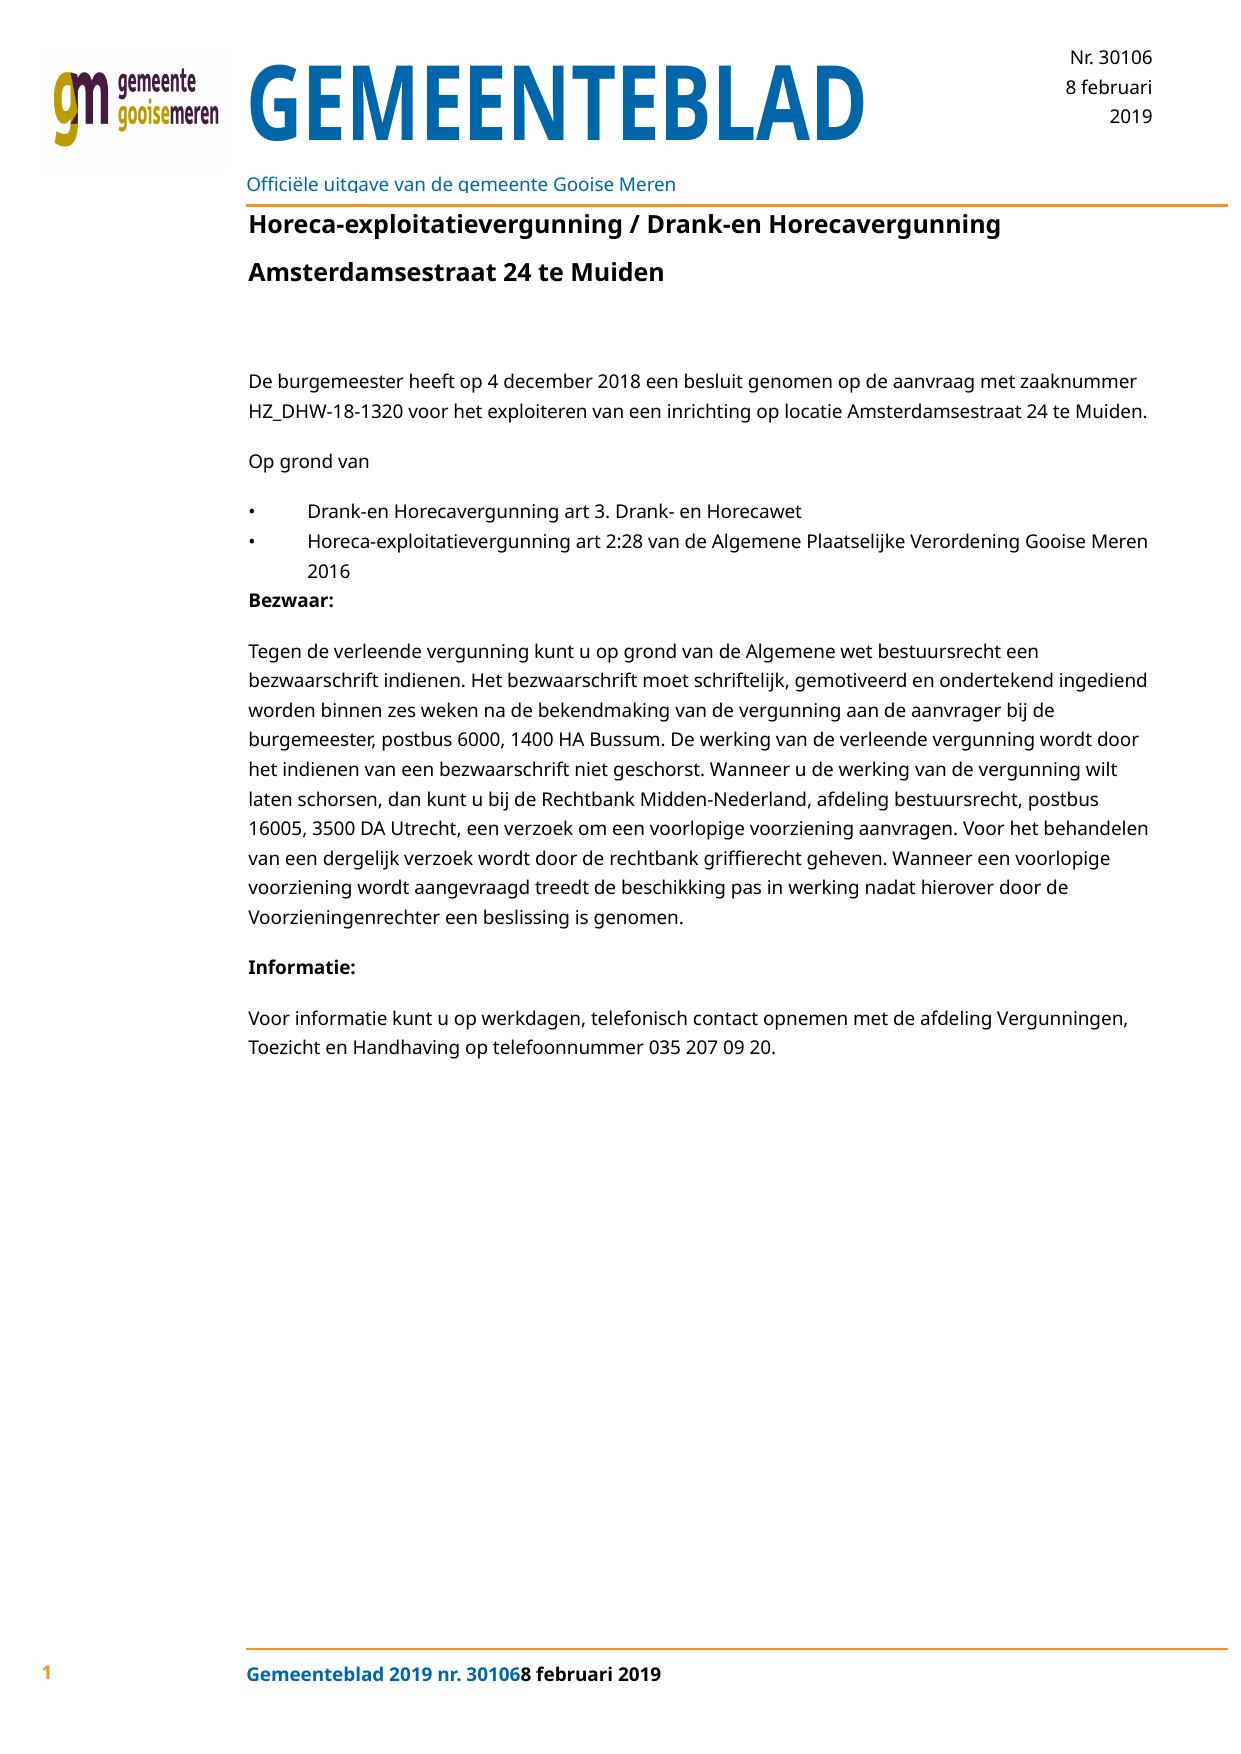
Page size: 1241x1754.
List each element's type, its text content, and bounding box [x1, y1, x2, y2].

text Voor informatie kunt u op werkdagen, telefonisch contact opnemen met de afdeling Vergunningen, Toezicht en Handhaving op telefoonnummer 035 207 09 20. [248, 1005, 1152, 1060]
list Drank-en Horecavergunning art 3. Drank- en Horecawet [248, 499, 1152, 524]
text De burgemeester heeft op 4 december 2018 een besluit genomen op de aanvraag met zaaknummer HZ_DHW-18-1320 voor het exploiteren van een inrichting op locatie Amsterdamsestraat 24 te Muiden. [248, 368, 1152, 424]
text Tegen de verleende vergunning kunt u op grond van de Algemene wet bestuursrecht een bezwaarschrift indienen. Het bezwaarschrift moet schriftelijk, gemotiveerd en ondertekend ingediend worden binnen zes weken na de bekendmaking van de vergunning aan de aanvrager bij de burgemeester, postbus 6000, 1400 HA Bussum. De werking van de verleende vergunning wordt door het indienen van een bezwaarschrift niet geschorst. Wanneer u de werking van de vergunning wilt laten schorsen, dan kunt u bij de Rechtbank Midden-Nederland, afdeling bestuursrecht, postbus 16005, 3500 DA Utrecht, een verzoek om een voorlopige voorziening aanvragen. Voor het behandelen van een dergelijk verzoek wordt door de rechtbank griffierecht geheven. Wanneer een voorlopige voorziening wordt aangevraagd treedt de beschikking pas in werking nadat hierover door de Voorzieningenrechter een beslissing is genomen. [248, 638, 1152, 930]
text Op grond van [248, 448, 1152, 474]
text Bezwaar: [248, 587, 1152, 613]
text Informatie: [248, 954, 1152, 980]
list Horeca-exploitatievergunning art 2:28 van de Algemene Plaatselijke Verordening Gooise Meren 2016 [248, 528, 1152, 584]
text Horeca-exploitatievergunning / Drank-en Horecavergunning Amsterdamsestraat 24 te Muiden [248, 207, 1152, 288]
picture [41, 47, 231, 172]
